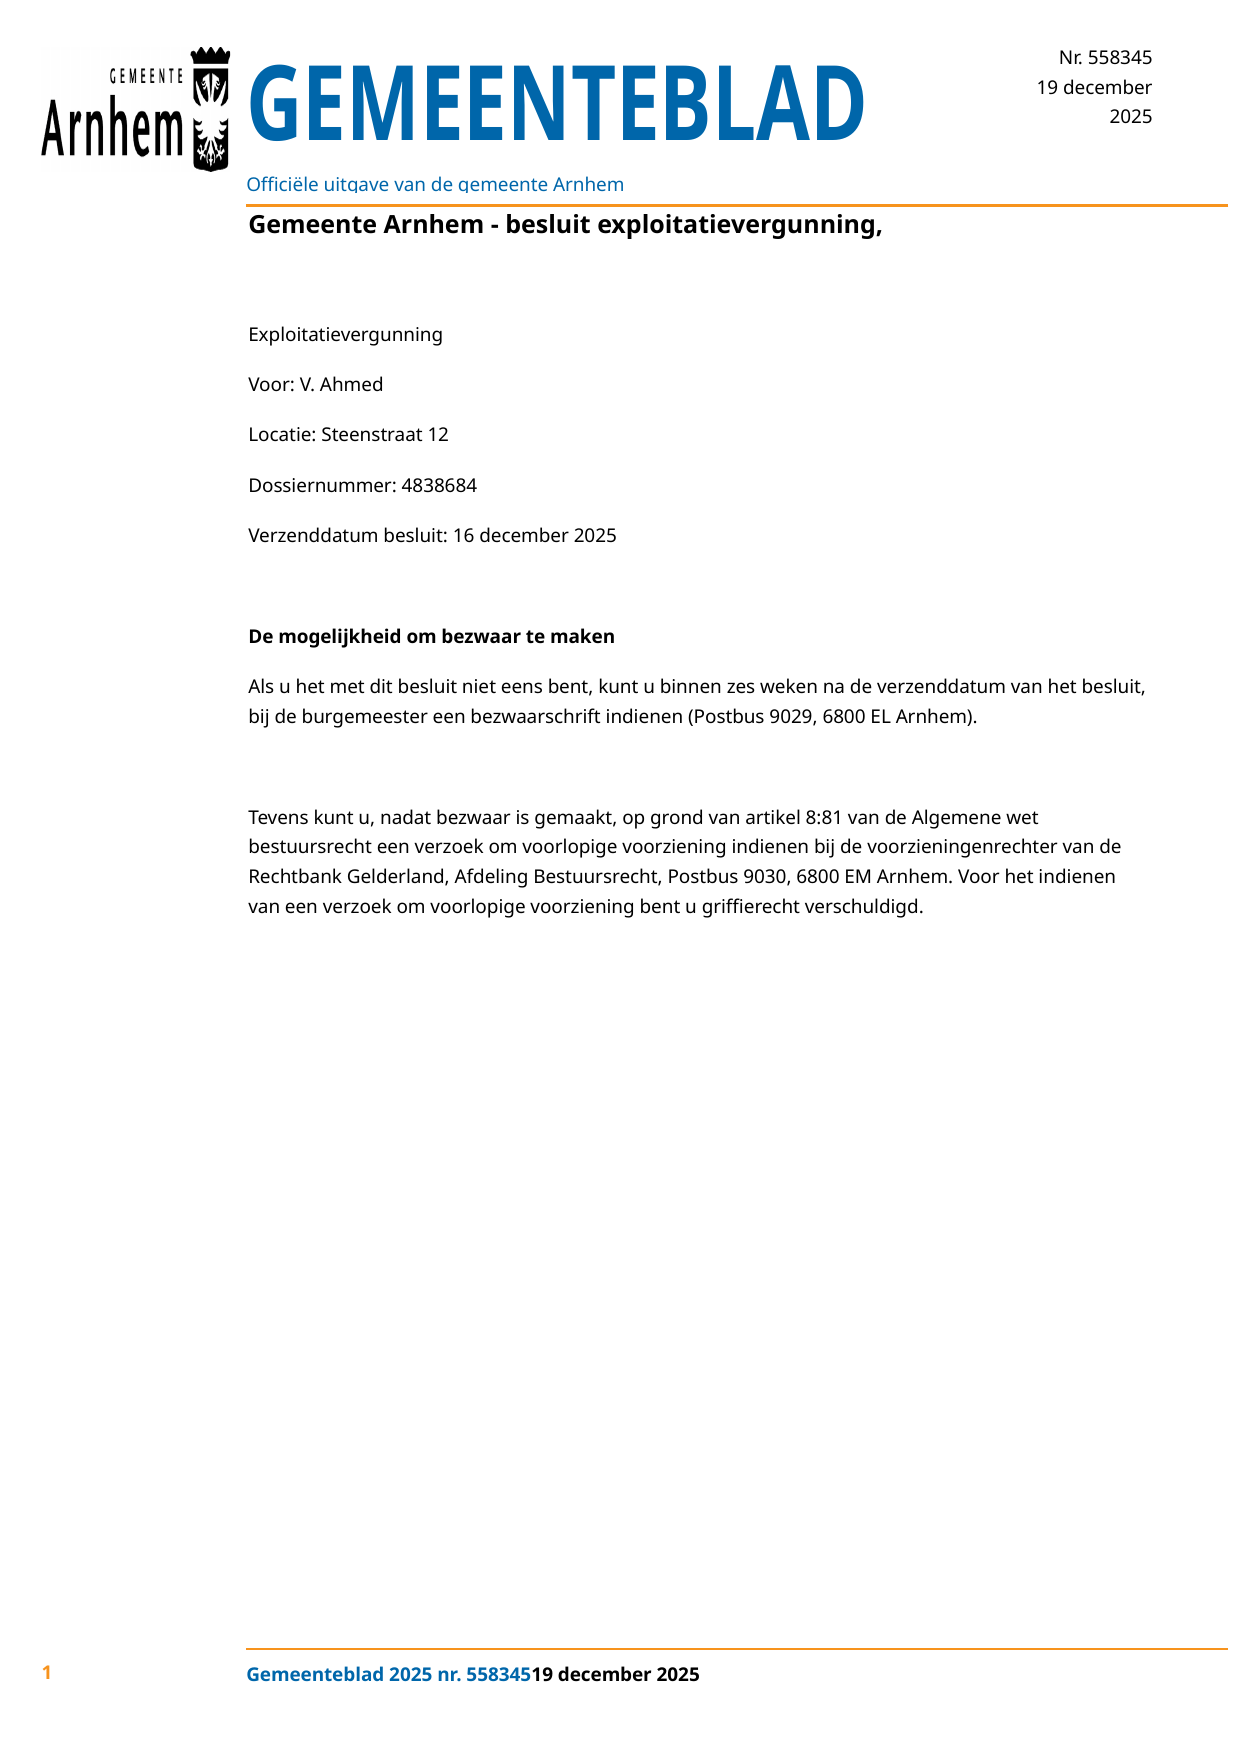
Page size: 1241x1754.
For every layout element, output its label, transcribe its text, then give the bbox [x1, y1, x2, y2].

text Tevens kunt u, nadat bezwaar is gemaakt, op grond van artikel 8:81 van de Algemene wet bestuursrecht een verzoek om voorlopige voorziening indienen bij de voorzieningenrechter van de Rechtbank Gelderland, Afdeling Bestuursrecht, Postbus 9030, 6800 EM Arnhem. Voor het indienen van een verzoek om voorlopige voorziening bent u griffierecht verschuldigd. [248, 804, 1152, 918]
text Verzenddatum besluit: 16 december 2025 [248, 522, 1152, 548]
text Voor: V. Ahmed [248, 371, 1152, 397]
text De mogelijkheid om bezwaar te maken [248, 623, 1152, 649]
text Exploitatievergunning [248, 321, 1152, 346]
picture [41, 47, 231, 172]
text Locatie: Steenstraat 12 [248, 422, 1152, 447]
text Gemeente Arnhem - besluit exploitatievergunning, [248, 207, 1152, 241]
text Dossiernummer: 4838684 [248, 472, 1152, 498]
text Als u het met dit besluit niet eens bent, kunt u binnen zes weken na de verzenddatum van het besluit, bij de burgemeester een bezwaarschrift indienen (Postbus 9029, 6800 EL Arnhem). [248, 674, 1152, 729]
